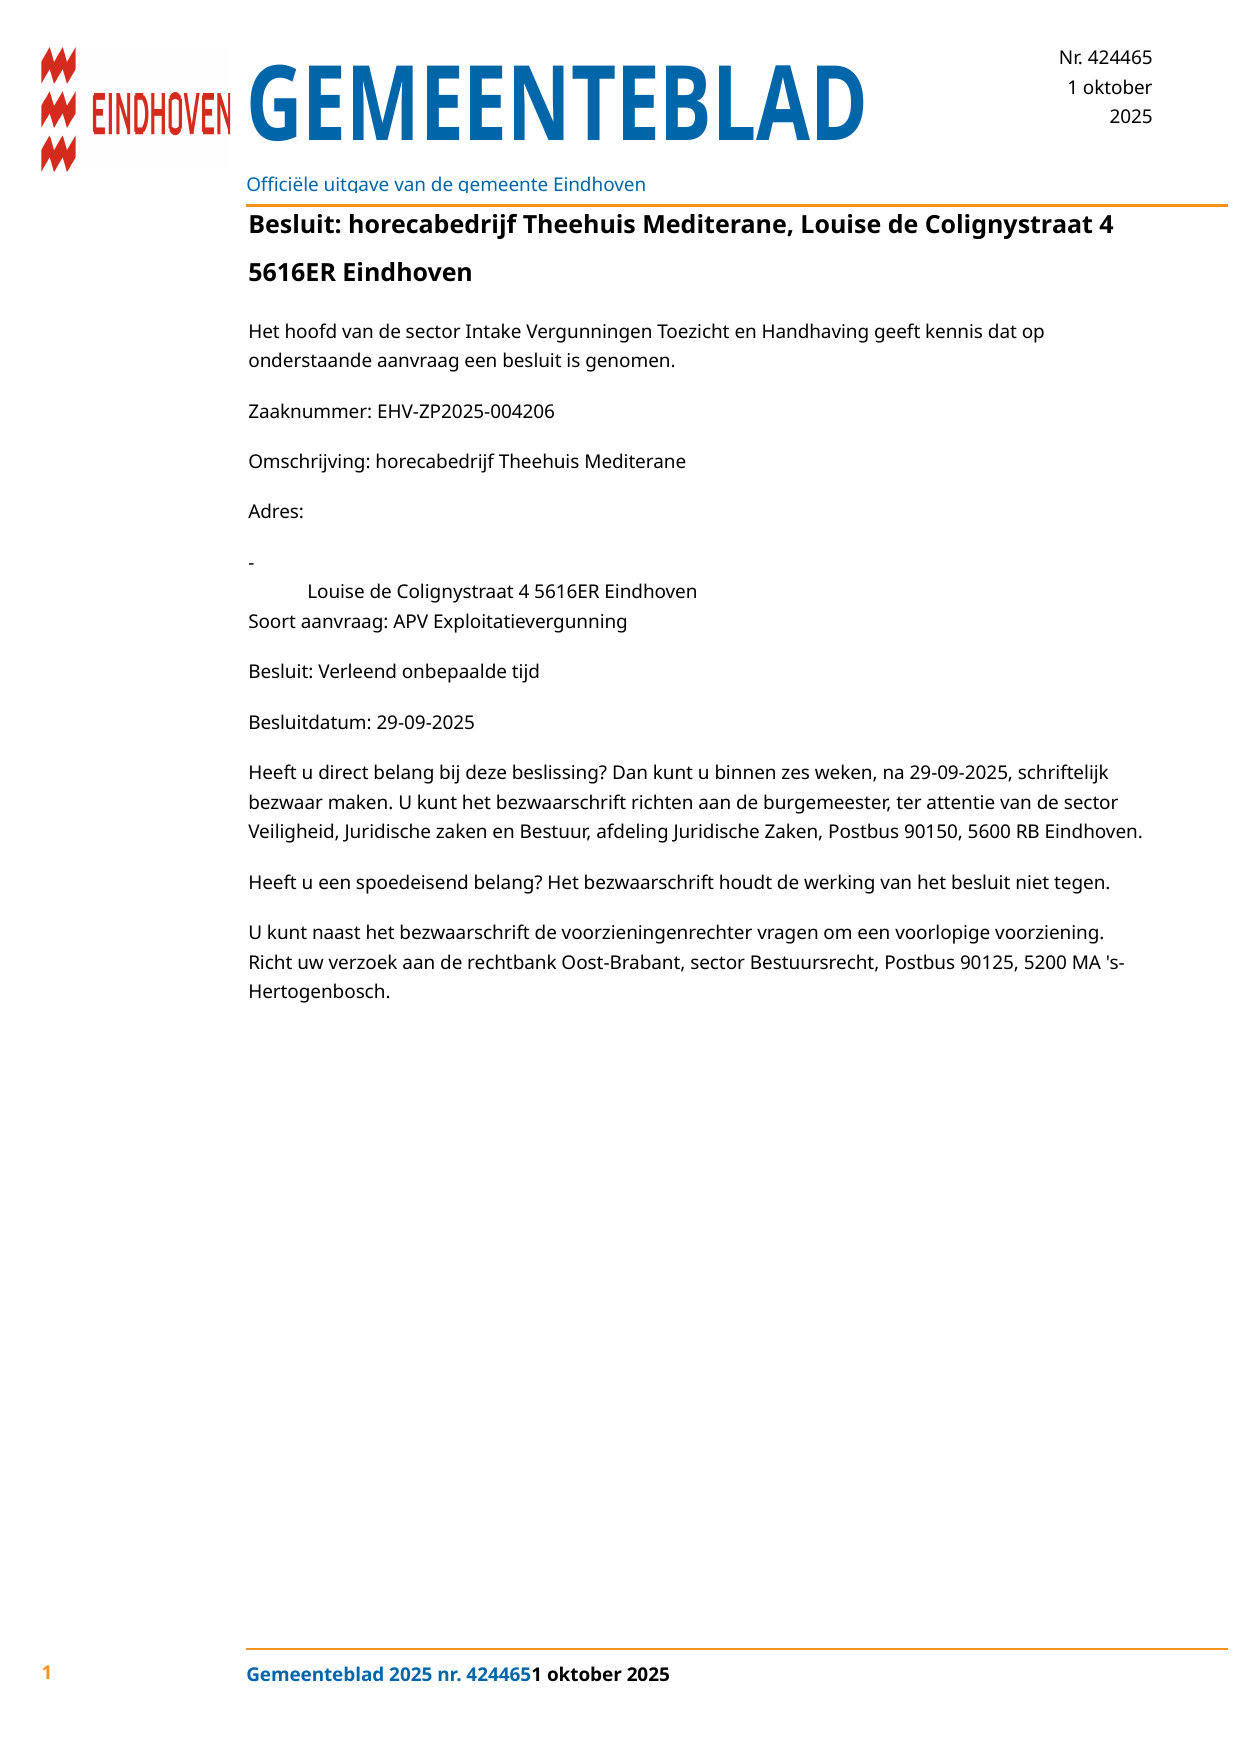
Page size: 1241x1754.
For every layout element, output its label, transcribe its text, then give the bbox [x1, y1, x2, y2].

text Heeft u direct belang bij deze beslissing? Dan kunt u binnen zes weken, na 29-09-2025, schriftelijk bezwaar maken. U kunt het bezwaarschrift richten aan de burgemeester, ter attentie van de sector Veiligheid, Juridische zaken en Bestuur, afdeling Juridische Zaken, Postbus 90150, 5600 RB Eindhoven. [248, 759, 1152, 844]
text Besluit: horecabedrijf Theehuis Mediterane, Louise de Colignystraat 4 5616ER Eindhoven [248, 207, 1152, 288]
text Adres: [248, 499, 1152, 524]
list Louise de Colignystraat 4 5616ER Eindhoven [248, 579, 1152, 604]
text Heeft u een spoedeisend belang? Het bezwaarschrift houdt de werking van het besluit niet tegen. [248, 869, 1152, 895]
text Het hoofd van de sector Intake Vergunningen Toezicht en Handhaving geeft kennis dat op onderstaande aanvraag een besluit is genomen. [248, 318, 1152, 373]
text Soort aanvraag: APV Exploitatievergunning [248, 608, 1152, 634]
text Zaaknummer: EHV-ZP2025-004206 [248, 398, 1152, 424]
text Besluit: Verleend onbepaalde tijd [248, 659, 1152, 684]
picture [41, 47, 231, 172]
text Omschrijving: horecabedrijf Theehuis Mediterane [248, 448, 1152, 474]
text U kunt naast het bezwaarschrift de voorzieningenrechter vragen om een voorlopige voorziening. Richt uw verzoek aan de rechtbank Oost-Brabant, sector Bestuursrecht, Postbus 90125, 5200 MA 's-Hertogenbosch. [248, 919, 1152, 1004]
text Besluitdatum: 29-09-2025 [248, 709, 1152, 735]
